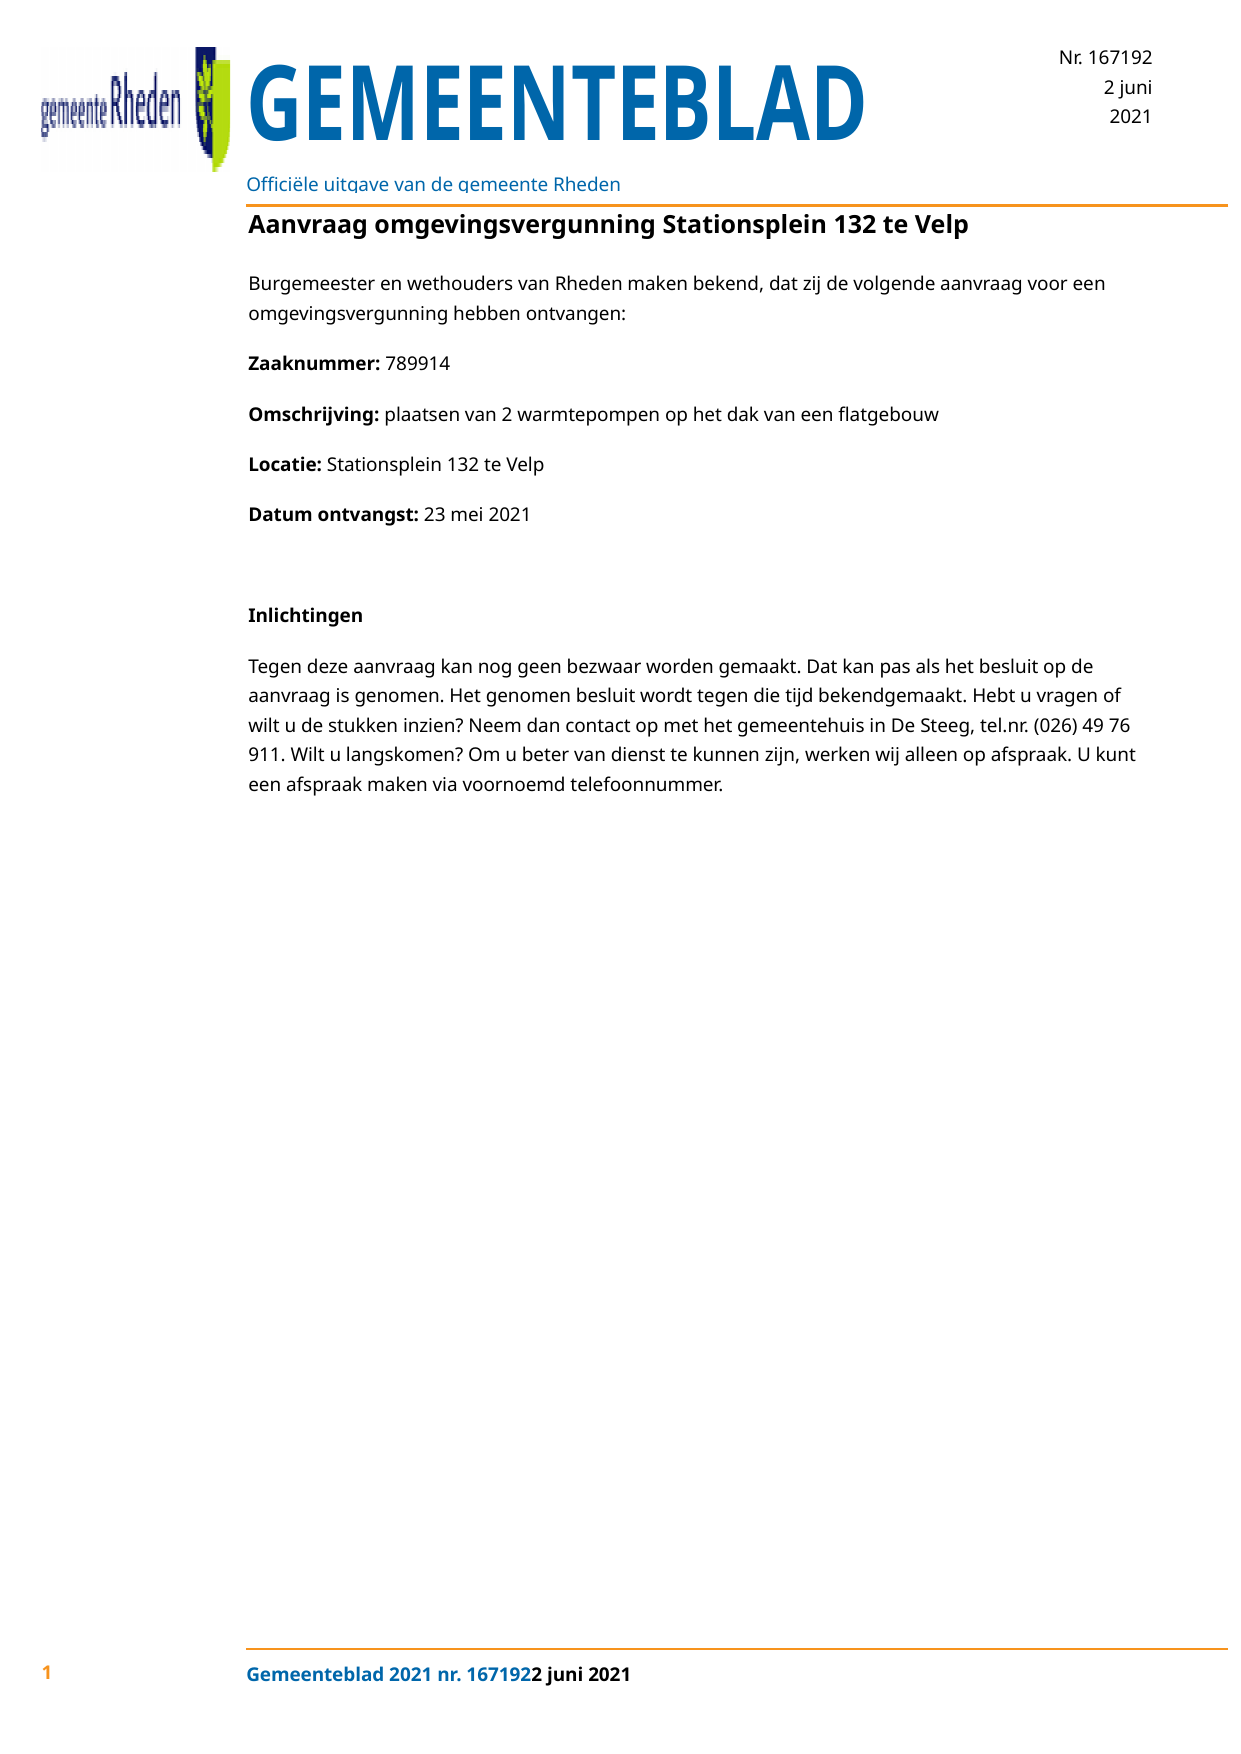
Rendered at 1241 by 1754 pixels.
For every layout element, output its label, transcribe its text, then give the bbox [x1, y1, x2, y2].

text Burgemeester en wethouders van Rheden maken bekend, dat zij de volgende aanvraag voor een omgevingsvergunning hebben ontvangen: [248, 270, 1152, 326]
picture [41, 47, 231, 172]
text Zaaknummer: 789914 [248, 350, 1152, 376]
text Aanvraag omgevingsvergunning Stationsplein 132 te Velp [248, 207, 1152, 241]
text Locatie: Stationsplein 132 te Velp [248, 451, 1152, 477]
text Datum ontvangst: 23 mei 2021 [248, 502, 1152, 527]
text Inlichtingen [248, 602, 1152, 628]
text Omschrijving: plaatsen van 2 warmtepompen op het dak van een flatgebouw [248, 401, 1152, 426]
text Tegen deze aanvraag kan nog geen bezwaar worden gemaakt. Dat kan pas als het besluit op de aanvraag is genomen. Het genomen besluit wordt tegen die tijd bekendgemaakt. Hebt u vragen of wilt u de stukken inzien? Neem dan contact op met het gemeentehuis in De Steeg, tel.nr. (026) 49 76 911. Wilt u langskomen? Om u beter van dienst te kunnen zijn, werken wij alleen op afspraak. U kunt een afspraak maken via voornoemd telefoonnummer. [248, 653, 1152, 797]
